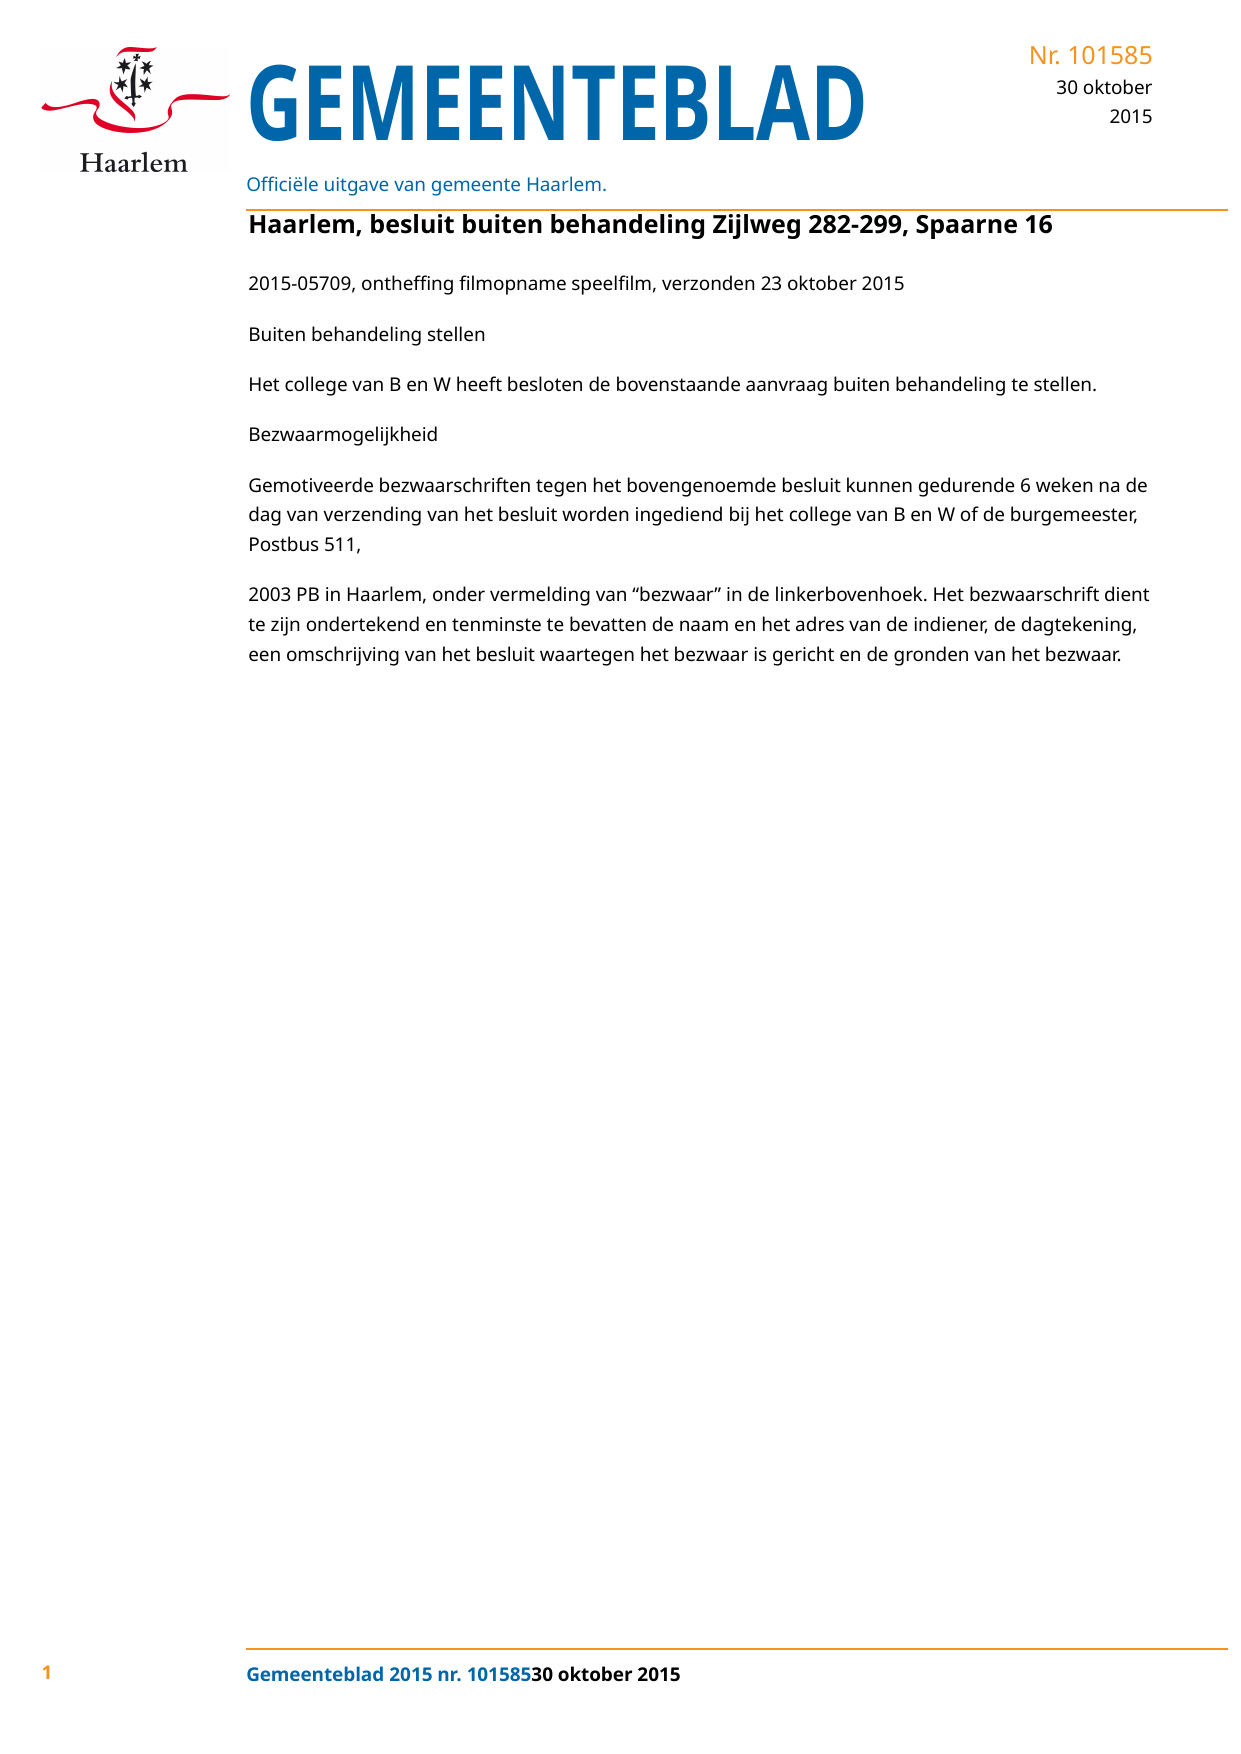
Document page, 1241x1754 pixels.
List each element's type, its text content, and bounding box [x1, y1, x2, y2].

text 2003 PB in Haarlem, onder vermelding van “bezwaar” in de linkerbovenhoek. Het bezwaarschrift dient te zijn ondertekend en tenminste te bevatten de naam en het adres van de indiener, de dagtekening, een omschrijving van het besluit waartegen het bezwaar is gericht en de gronden van het bezwaar. [248, 582, 1152, 666]
picture [41, 47, 231, 172]
text Gemotiveerde bezwaarschriften tegen het bovengenoemde besluit kunnen gedurende 6 weken na de dag van verzending van het besluit worden ingediend bij het college van B en W of de burgemeester, Postbus 511, [248, 472, 1152, 557]
text Buiten behandeling stellen [248, 321, 1152, 346]
text Bezwaarmogelijkheid [248, 422, 1152, 447]
text Haarlem, besluit buiten behandeling Zijlweg 282-299, Spaarne 16 [248, 211, 1152, 241]
text 2015-05709, ontheffing filmopname speelfilm, verzonden 23 oktober 2015 [248, 270, 1152, 296]
text Het college van B en W heeft besloten de bovenstaande aanvraag buiten behandeling te stellen. [248, 371, 1152, 397]
